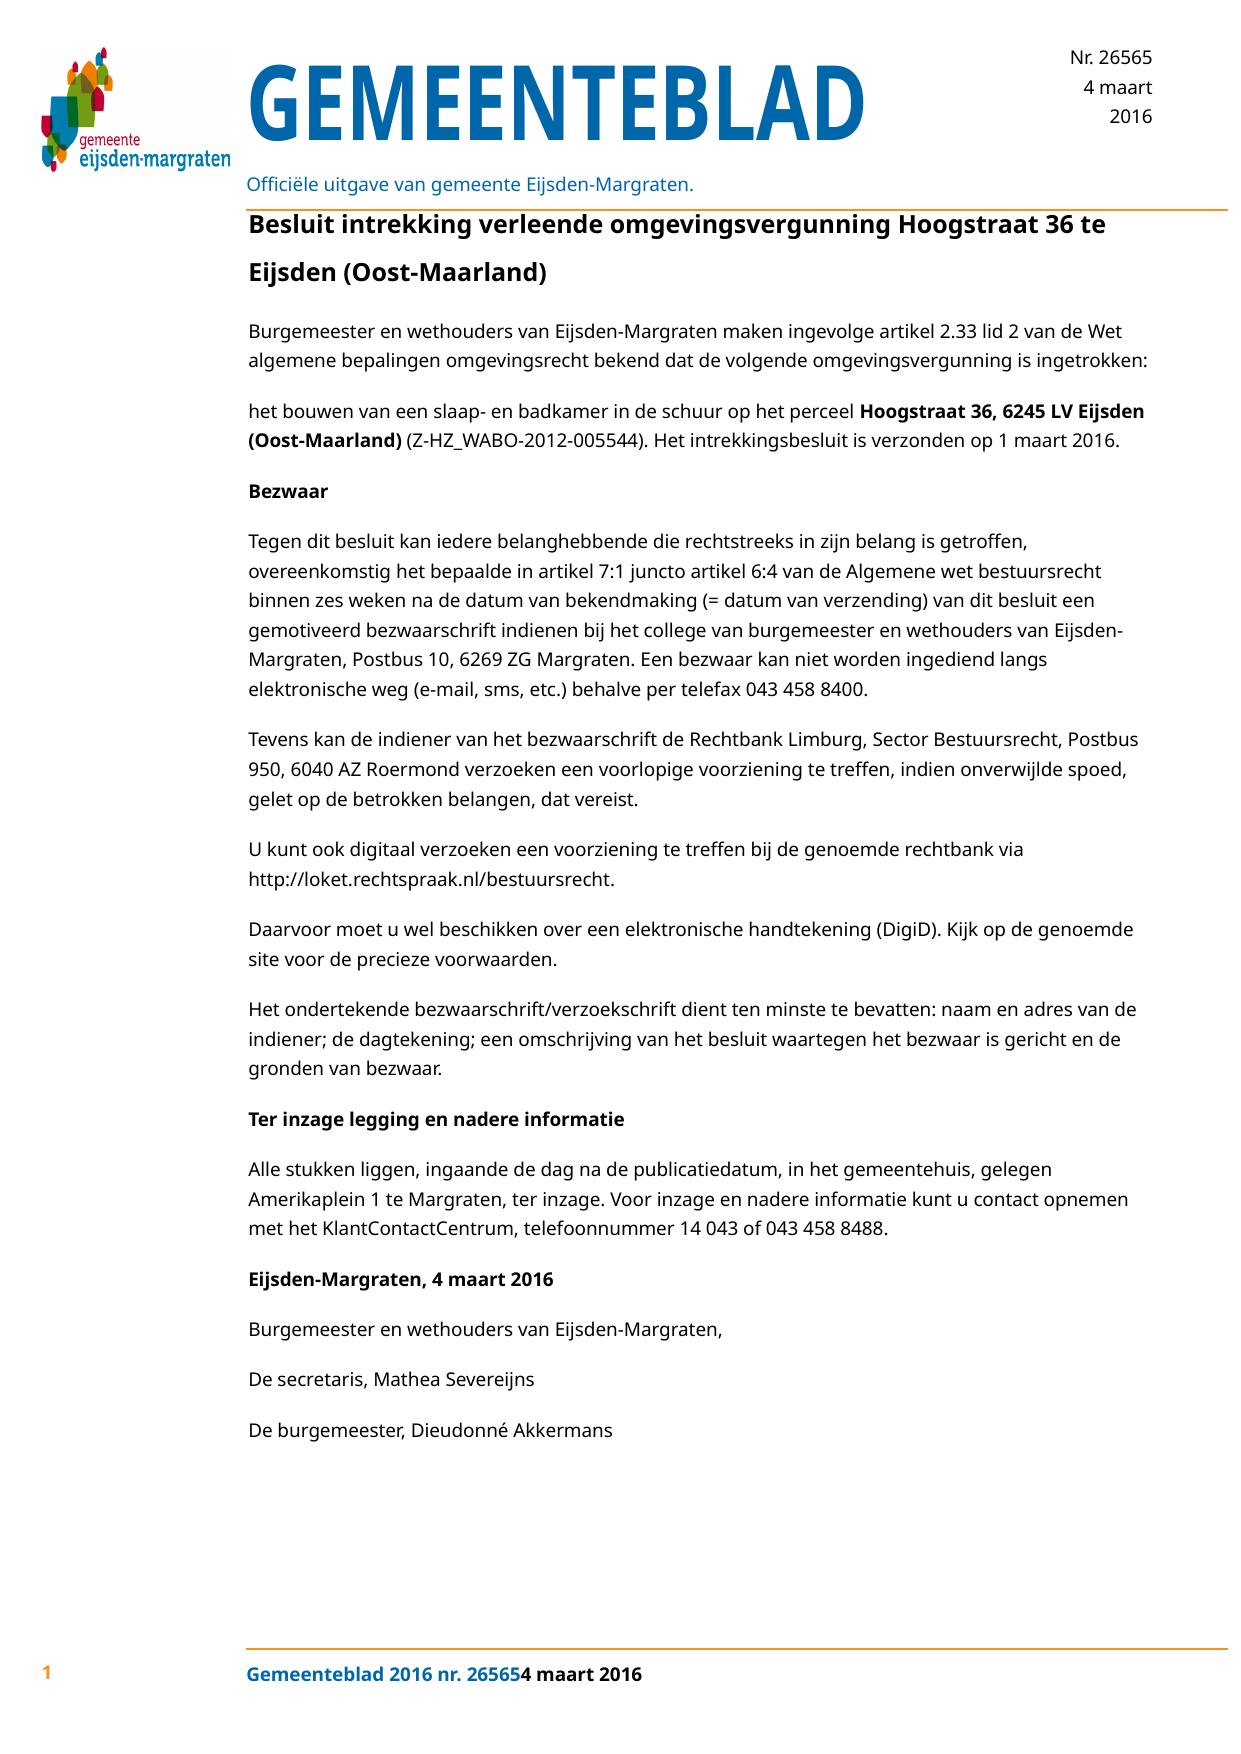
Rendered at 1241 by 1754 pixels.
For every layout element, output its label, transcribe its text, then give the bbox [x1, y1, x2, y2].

picture [41, 47, 231, 172]
text Burgemeester en wethouders van Eijsden-Margraten, [248, 1316, 1152, 1342]
text Alle stukken liggen, ingaande de dag na de publicatiedatum, in het gemeentehuis, gelegen Amerikaplein 1 te Margraten, ter inzage. Voor inzage en nadere informatie kunt u contact opnemen met het KlantContactCentrum, telefoonnummer 14 043 of 043 458 8488. [248, 1156, 1152, 1241]
text U kunt ook digitaal verzoeken een voorziening te treffen bij de genoemde rechtbank via http://loket.rechtspraak.nl/bestuursrecht. [248, 836, 1152, 892]
text De burgemeester, Dieudonné Akkermans [248, 1417, 1152, 1443]
text Tevens kan de indiener van het bezwaarschrift de Rechtbank Limburg, Sector Bestuursrecht, Postbus 950, 6040 AZ Roermond verzoeken een voorlopige voorziening te treffen, indien onverwijlde spoed, gelet op de betrokken belangen, dat vereist. [248, 727, 1152, 812]
text Het ondertekende bezwaarschrift/verzoekschrift dient ten minste te bevatten: naam en adres van de indiener; de dagtekening; een omschrijving van het besluit waartegen het bezwaar is gericht en de gronden van bezwaar. [248, 996, 1152, 1081]
text Eijsden-Margraten, 4 maart 2016 [248, 1266, 1152, 1292]
text Tegen dit besluit kan iedere belanghebbende die rechtstreeks in zijn belang is getroffen, overeenkomstig het bepaalde in artikel 7:1 juncto artikel 6:4 van de Algemene wet bestuursrecht binnen zes weken na de datum van bekendmaking (= datum van verzending) van dit besluit een gemotiveerd bezwaarschrift indienen bij het college van burgemeester en wethouders van Eijsden-Margraten, Postbus 10, 6269 ZG Margraten. Een bezwaar kan niet worden ingediend langs elektronische weg (e-mail, sms, etc.) behalve per telefax 043 458 8400. [248, 528, 1152, 702]
text Besluit intrekking verleende omgevingsvergunning Hoogstraat 36 te Eijsden (Oost-Maarland) [248, 211, 1152, 288]
text Daarvoor moet u wel beschikken over een elektronische handtekening (DigiD). Kijk op de genoemde site voor de precieze voorwaarden. [248, 916, 1152, 972]
text Ter inzage legging en nadere informatie [248, 1106, 1152, 1132]
text De secretaris, Mathea Severeijns [248, 1367, 1152, 1392]
text Bezwaar [248, 478, 1152, 504]
text het bouwen van een slaap- en badkamer in de schuur op het perceel Hoogstraat 36, 6245 LV Eijsden (Oost-Maarland) (Z-HZ_WABO-2012-005544). Het intrekkingsbesluit is verzonden op 1 maart 2016. [248, 398, 1152, 453]
text Burgemeester en wethouders van Eijsden-Margraten maken ingevolge artikel 2.33 lid 2 van de Wet algemene bepalingen omgevingsrecht bekend dat de volgende omgevingsvergunning is ingetrokken: [248, 318, 1152, 373]
